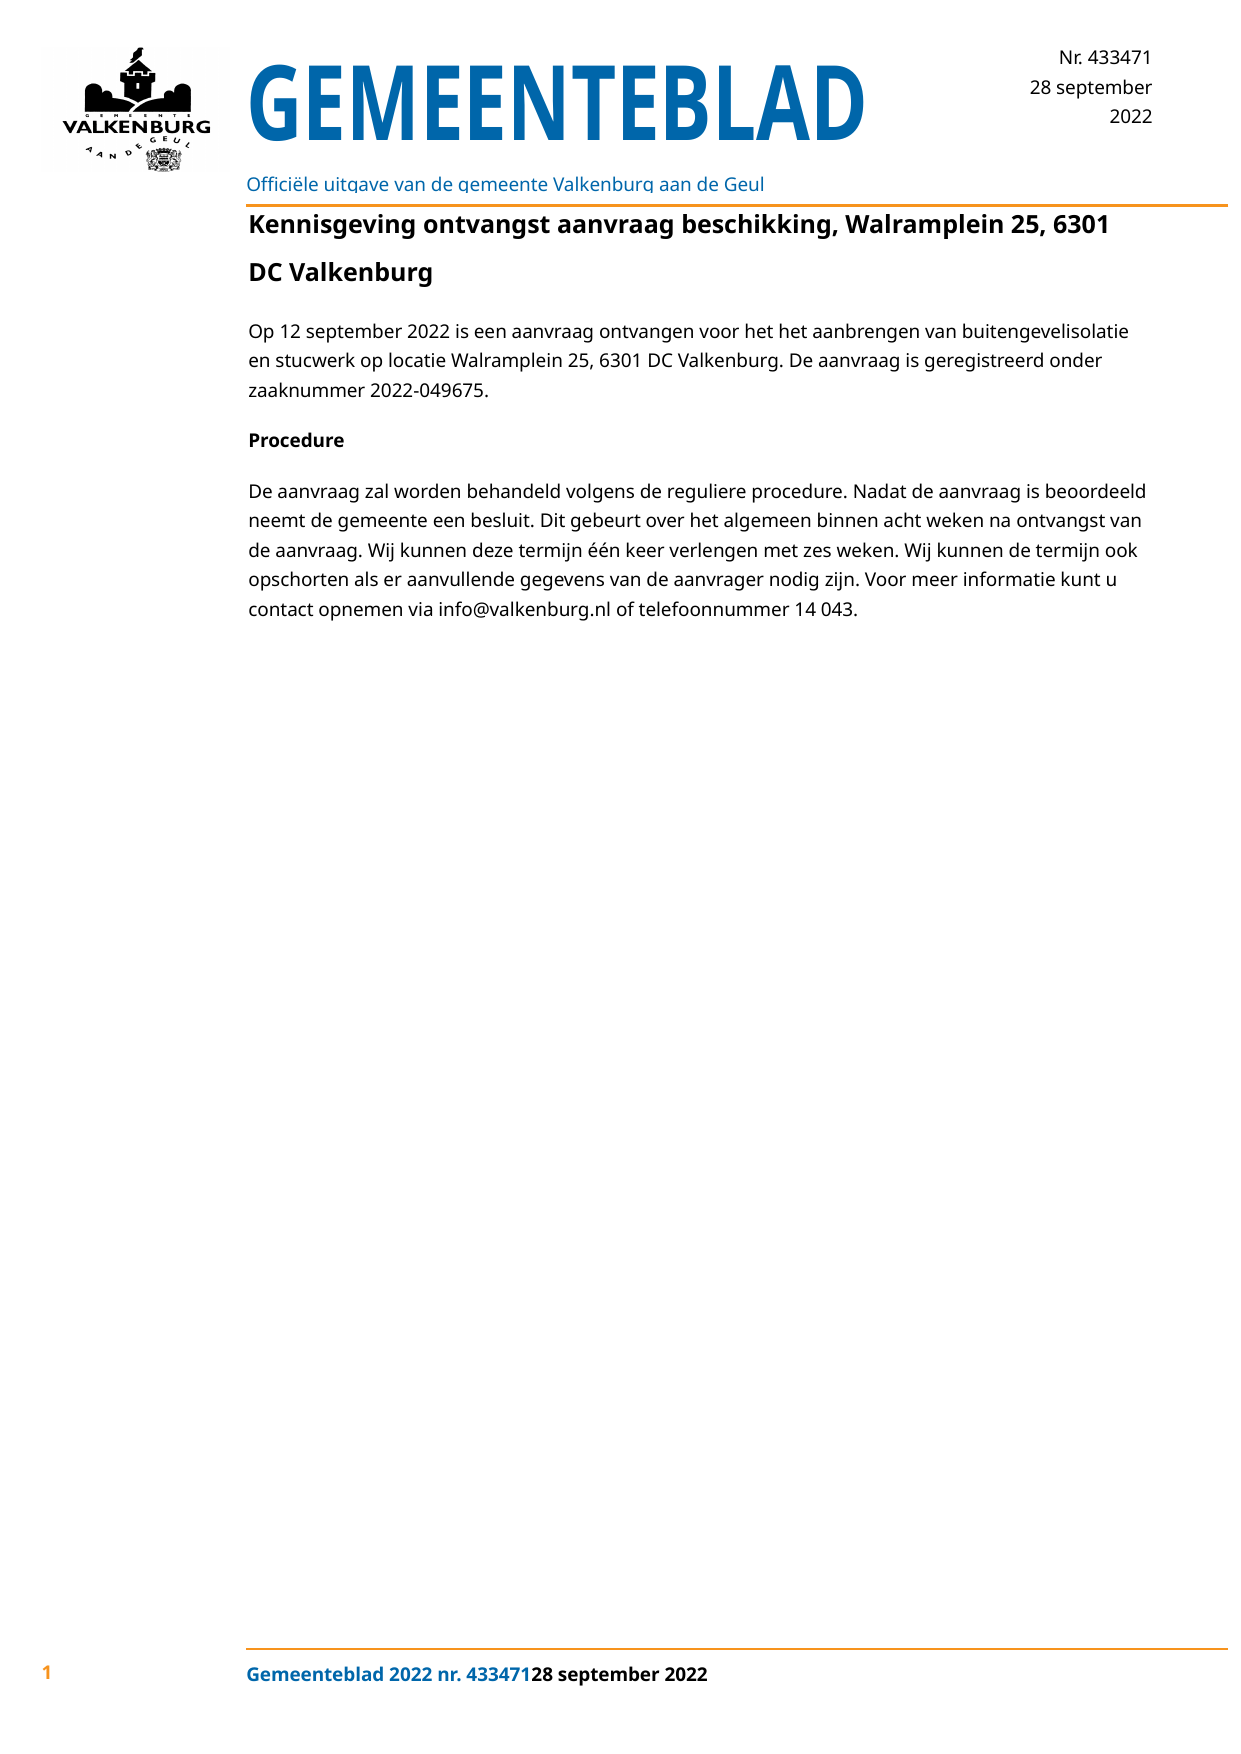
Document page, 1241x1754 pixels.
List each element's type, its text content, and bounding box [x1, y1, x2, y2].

text Procedure [248, 427, 1152, 453]
text Kennisgeving ontvangst aanvraag beschikking, Walramplein 25, 6301 DC Valkenburg [248, 207, 1152, 288]
picture [41, 47, 231, 172]
text De aanvraag zal worden behandeld volgens de reguliere procedure. Nadat de aanvraag is beoordeeld neemt de gemeente een besluit. Dit gebeurt over het algemeen binnen acht weken na ontvangst van de aanvraag. Wij kunnen deze termijn één keer verlengen met zes weken. Wij kunnen de termijn ook opschorten als er aanvullende gegevens van de aanvrager nodig zijn. Voor meer informatie kunt u contact opnemen via info@valkenburg.nl of telefoonnummer 14 043. [248, 478, 1152, 622]
text Op 12 september 2022 is een aanvraag ontvangen voor het het aanbrengen van buitengevelisolatie en stucwerk op locatie Walramplein 25, 6301 DC Valkenburg. De aanvraag is geregistreerd onder zaaknummer 2022-049675. [248, 318, 1152, 403]
